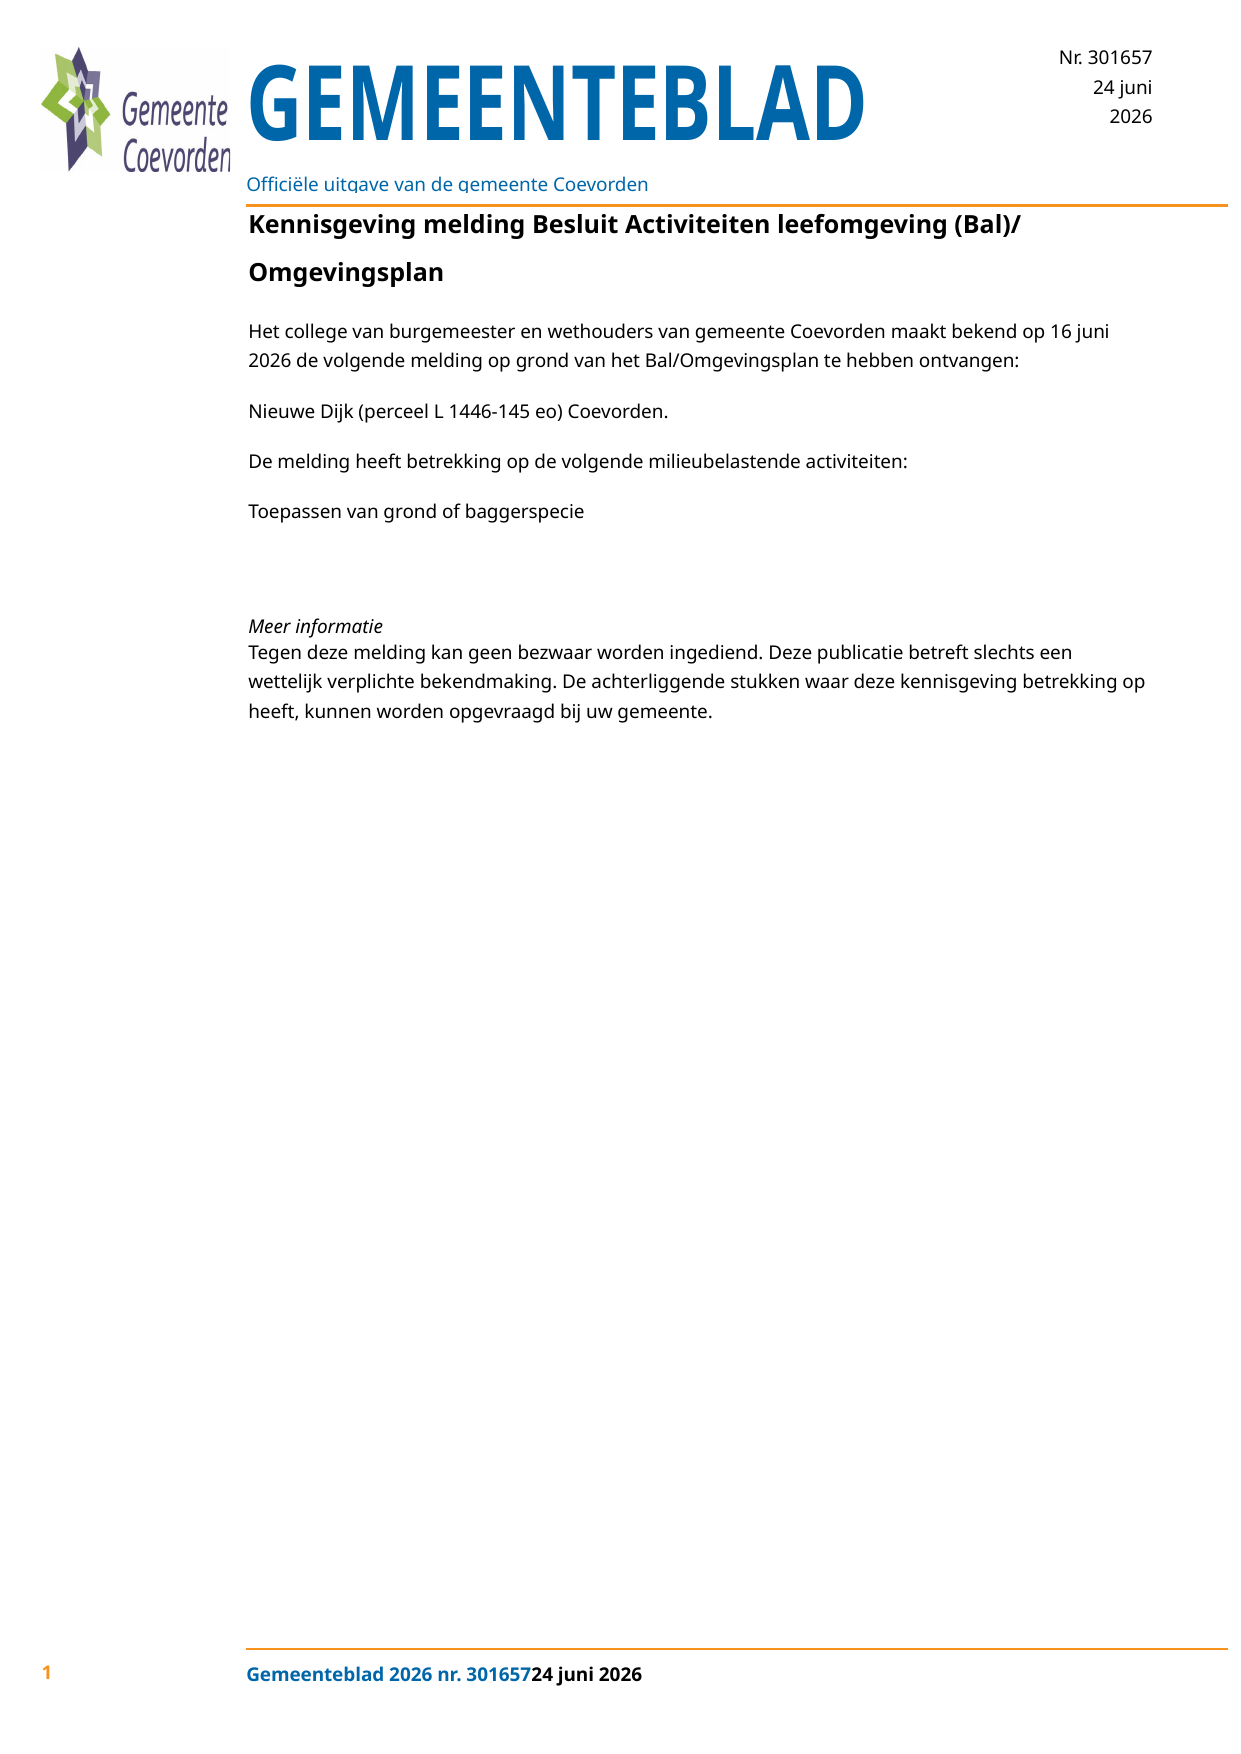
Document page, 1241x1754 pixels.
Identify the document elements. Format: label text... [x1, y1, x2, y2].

text Toepassen van grond of baggerspecie [248, 499, 1152, 524]
text Het college van burgemeester en wethouders van gemeente Coevorden maakt bekend op 16 juni 2026 de volgende melding op grond van het Bal/Omgevingsplan te hebben ontvangen: [248, 318, 1152, 373]
text Meer informatie [248, 613, 1152, 639]
text Kennisgeving melding Besluit Activiteiten leefomgeving (Bal)/ Omgevingsplan [248, 207, 1152, 288]
text De melding heeft betrekking op de volgende milieubelastende activiteiten: [248, 448, 1152, 474]
text Tegen deze melding kan geen bezwaar worden ingediend. Deze publicatie betreft slechts een wettelijk verplichte bekendmaking. De achterliggende stukken waar deze kennisgeving betrekking op heeft, kunnen worden opgevraagd bij uw gemeente. [248, 639, 1152, 724]
picture [41, 47, 231, 172]
text Nieuwe Dijk (perceel L 1446-145 eo) Coevorden. [248, 398, 1152, 424]
